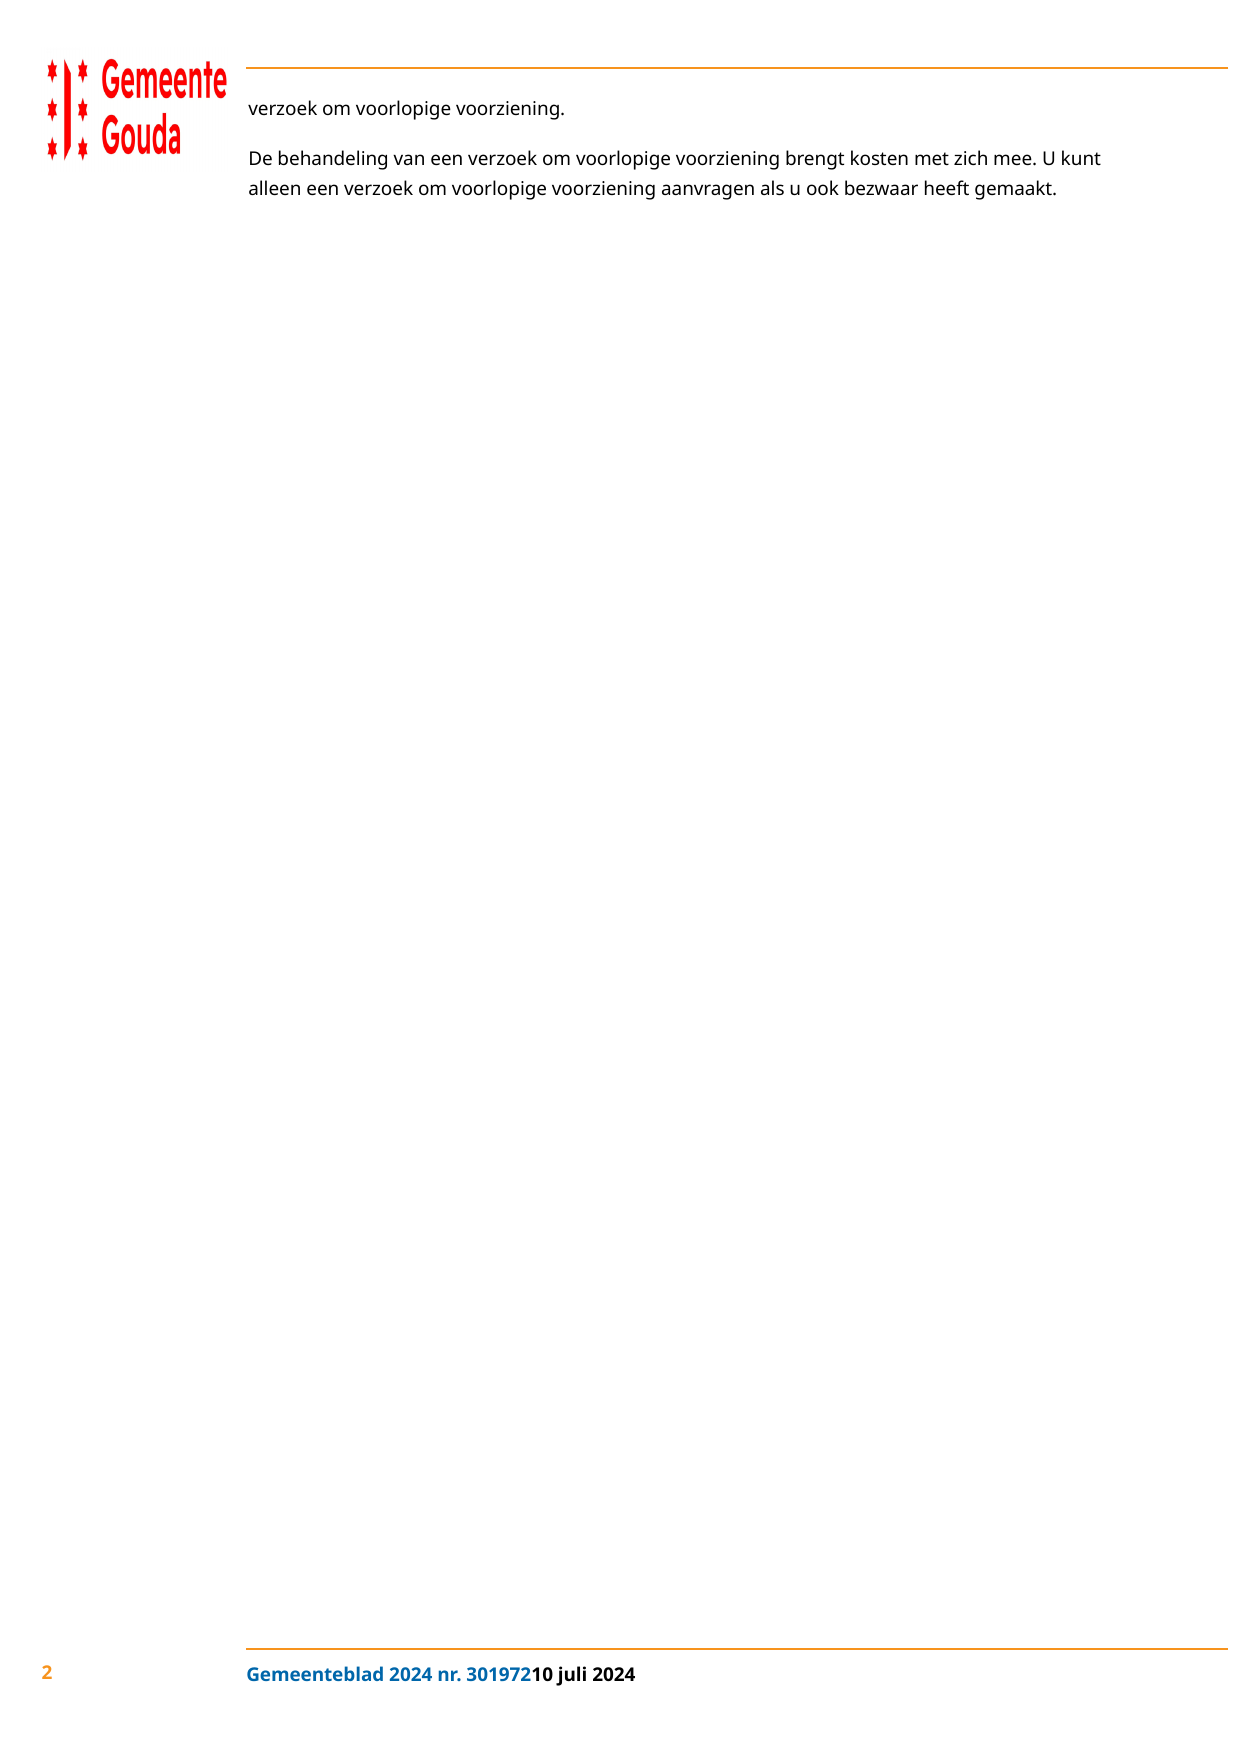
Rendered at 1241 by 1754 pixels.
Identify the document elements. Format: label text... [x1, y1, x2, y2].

picture [41, 47, 231, 172]
text verzoek om voorlopige voorziening. [248, 95, 1152, 121]
text De behandeling van een verzoek om voorlopige voorziening brengt kosten met zich mee. U kunt alleen een verzoek om voorlopige voorziening aanvragen als u ook bezwaar heeft gemaakt. [248, 145, 1152, 201]
